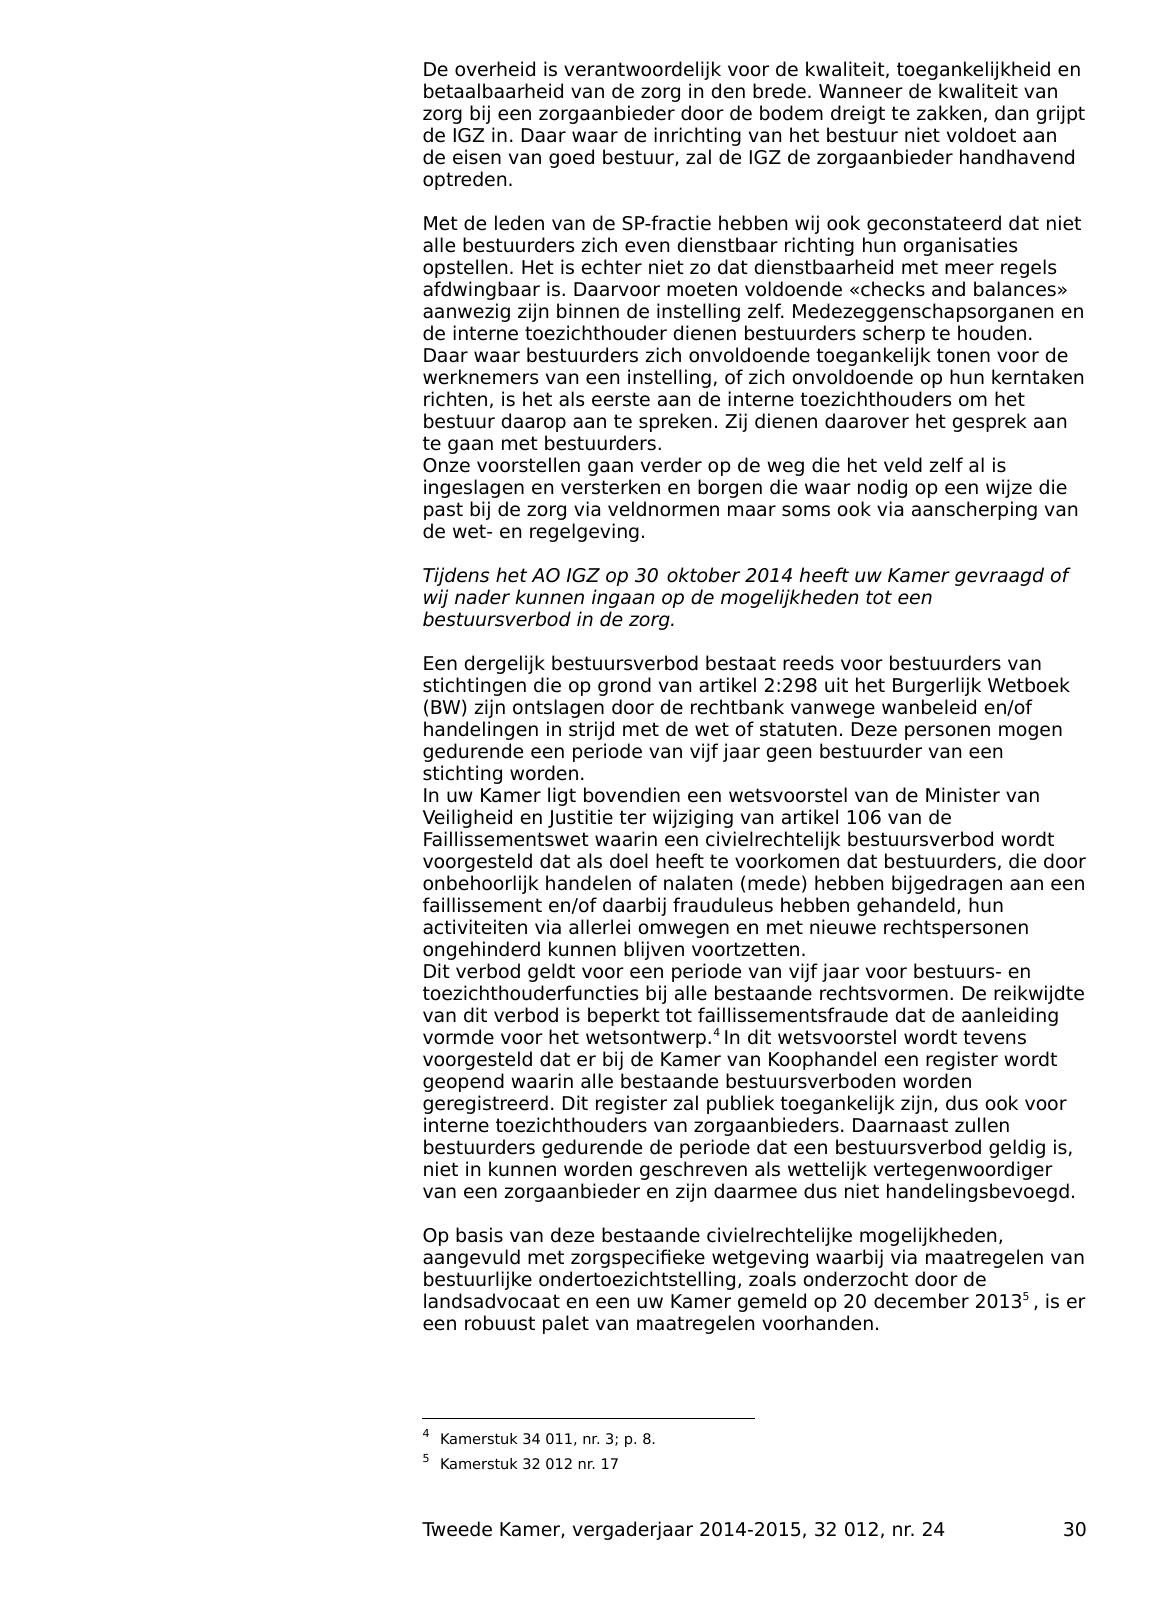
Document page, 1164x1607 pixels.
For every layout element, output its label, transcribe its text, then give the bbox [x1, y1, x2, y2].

text Daar waar bestuurders zich onvoldoende toegankelijk tonen voor de werknemers van een instelling, of zich onvoldoende op hun kerntaken richten, is het als eerste aan de interne toezichthouders om het bestuur daarop aan te spreken. Zij dienen daarover het gesprek aan te gaan met bestuurders. [422, 345, 1087, 455]
text Met de leden van de SP-fractie hebben wij ook geconstateerd dat niet alle bestuurders zich even dienstbaar richting hun organisaties opstellen. Het is echter niet zo dat dienstbaarheid met meer regels afdwingbaar is. Daarvoor moeten voldoende «checks and balances» aanwezig zijn binnen de instelling zelf. Medezeggenschapsorganen en de interne toezichthouder dienen bestuurders scherp te houden. [422, 213, 1087, 345]
text Een dergelijk bestuursverbod bestaat reeds voor bestuurders van stichtingen die op grond van artikel 2:298 uit het Burgerlijk Wetboek (BW) zijn ontslagen door de rechtbank vanwege wanbeleid en/of handelingen in strijd met de wet of statuten. Deze personen mogen gedurende een periode van vijf jaar geen bestuurder van een stichting worden. [422, 653, 1087, 785]
text In uw Kamer ligt bovendien een wetsvoorstel van de Minister van Veiligheid en Justitie ter wijziging van artikel 106 van de Faillissementswet waarin een civielrechtelijk bestuursverbod wordt voorgesteld dat als doel heeft te voorkomen dat bestuurders, die door onbehoorlijk handelen of nalaten (mede) hebben bijgedragen aan een faillissement en/of daarbij frauduleus hebben gehandeld, hun activiteiten via allerlei omwegen en met nieuwe rechtspersonen ongehinderd kunnen blijven voortzetten. [422, 785, 1087, 961]
text Onze voorstellen gaan verder op de weg die het veld zelf al is ingeslagen en versterken en borgen die waar nodig op een wijze die past bij de zorg via veldnormen maar soms ook via aanscherping van de wet- en regelgeving. [422, 455, 1087, 543]
text De overheid is verantwoordelijk voor de kwaliteit, toegankelijkheid en betaalbaarheid van de zorg in den brede. Wanneer de kwaliteit van zorg bij een zorgaanbieder door de bodem dreigt te zakken, dan grijpt de IGZ in. Daar waar de inrichting van het bestuur niet voldoet aan de eisen van goed bestuur, zal de IGZ de zorgaanbieder handhavend optreden. [422, 59, 1087, 191]
text Tijdens het AO IGZ op 30 oktober 2014 heeft uw Kamer gevraagd of wij nader kunnen ingaan op de mogelijkheden tot een bestuursverbod in de zorg. [422, 565, 1087, 631]
text Kamerstuk 34 011, nr. 3; p. 8. [422, 1427, 1087, 1449]
text Kamerstuk 32 012 nr. 17 [422, 1452, 1087, 1474]
text Op basis van deze bestaande civielrechtelijke mogelijkheden, aangevuld met zorgspecifieke wetgeving waarbij via maatregelen van bestuurlijke ondertoezichtstelling, zoals onderzocht door de landsadvocaat en een uw Kamer gemeld op 20 december 2013, is er een robuust palet van maatregelen voorhanden. [422, 1225, 1087, 1335]
text Dit verbod geldt voor een periode van vijf jaar voor bestuurs- en toezichthouderfuncties bij alle bestaande rechtsvormen. De reikwijdte van dit verbod is beperkt tot faillissementsfraude dat de aanleiding vormde voor het wetsontwerp.In dit wetsvoorstel wordt tevens voorgesteld dat er bij de Kamer van Koophandel een register wordt geopend waarin alle bestaande bestuursverboden worden geregistreerd. Dit register zal publiek toegankelijk zijn, dus ook voor interne toezichthouders van zorgaanbieders. Daarnaast zullen bestuurders gedurende de periode dat een bestuursverbod geldig is, niet in kunnen worden geschreven als wettelijk vertegenwoordiger van een zorgaanbieder en zijn daarmee dus niet handelingsbevoegd. [422, 961, 1087, 1203]
